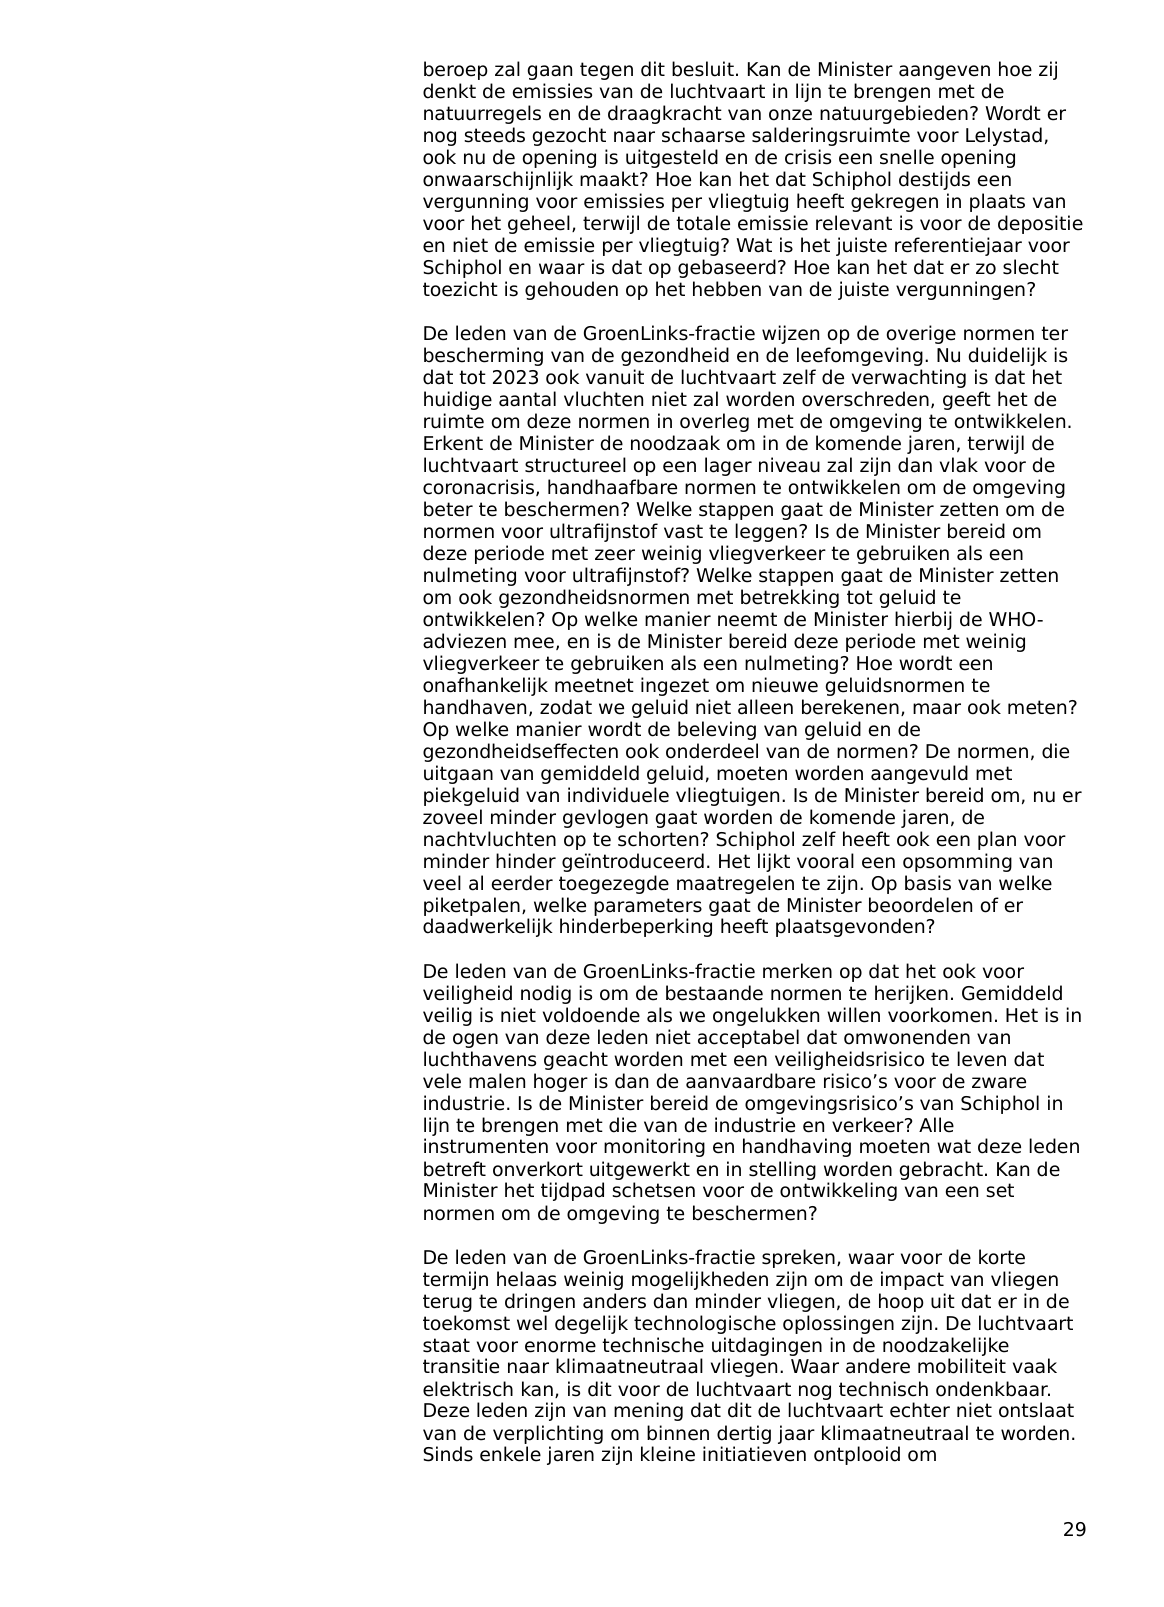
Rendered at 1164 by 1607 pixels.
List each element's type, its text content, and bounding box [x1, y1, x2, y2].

text De leden van de GroenLinks-fractie wijzen op de overige normen ter bescherming van de gezondheid en de leefomgeving. Nu duidelijk is dat tot 2023 ook vanuit de luchtvaart zelf de verwachting is dat het huidige aantal vluchten niet zal worden overschreden, geeft het de ruimte om deze normen in overleg met de omgeving te ontwikkelen. Erkent de Minister de noodzaak om in de komende jaren, terwijl de luchtvaart structureel op een lager niveau zal zijn dan vlak voor de coronacrisis, handhaafbare normen te ontwikkelen om de omgeving beter te beschermen? Welke stappen gaat de Minister zetten om de normen voor ultrafijnstof vast te leggen? Is de Minister bereid om deze periode met zeer weinig vliegverkeer te gebruiken als een nulmeting voor ultrafijnstof? Welke stappen gaat de Minister zetten om ook gezondheidsnormen met betrekking tot geluid te ontwikkelen? Op welke manier neemt de Minister hierbij de WHO-adviezen mee, en is de Minister bereid deze periode met weinig vliegverkeer te gebruiken als een nulmeting? Hoe wordt een onafhankelijk meetnet ingezet om nieuwe geluidsnormen te handhaven, zodat we geluid niet alleen berekenen, maar ook meten? Op welke manier wordt de beleving van geluid en de gezondheidseffecten ook onderdeel van de normen? De normen, die uitgaan van gemiddeld geluid, moeten worden aangevuld met piekgeluid van individuele vliegtuigen. Is de Minister bereid om, nu er zoveel minder gevlogen gaat worden de komende jaren, de nachtvluchten op te schorten? Schiphol zelf heeft ook een plan voor minder hinder geïntroduceerd. Het lijkt vooral een opsomming van veel al eerder toegezegde maatregelen te zijn. Op basis van welke piketpalen, welke parameters gaat de Minister beoordelen of er daadwerkelijk hinderbeperking heeft plaatsgevonden? [422, 323, 1087, 938]
text De leden van de GroenLinks-fractie spreken, waar voor de korte termijn helaas weinig mogelijkheden zijn om de impact van vliegen terug te dringen anders dan minder vliegen, de hoop uit dat er in de toekomst wel degelijk technologische oplossingen zijn. De luchtvaart staat voor enorme technische uitdagingen in de noodzakelijke transitie naar klimaatneutraal vliegen. Waar andere mobiliteit vaak elektrisch kan, is dit voor de luchtvaart nog technisch ondenkbaar. Deze leden zijn van mening dat dit de luchtvaart echter niet ontslaat van de verplichting om binnen dertig jaar klimaatneutraal te worden. Sinds enkele jaren zijn kleine initiatieven ontplooid om [422, 1247, 1087, 1466]
text beroep zal gaan tegen dit besluit. Kan de Minister aangeven hoe zij denkt de emissies van de luchtvaart in lijn te brengen met de natuurregels en de draagkracht van onze natuurgebieden? Wordt er nog steeds gezocht naar schaarse salderingsruimte voor Lelystad, ook nu de opening is uitgesteld en de crisis een snelle opening onwaarschijnlijk maakt? Hoe kan het dat Schiphol destijds een vergunning voor emissies per vliegtuig heeft gekregen in plaats van voor het geheel, terwijl de totale emissie relevant is voor de depositie en niet de emissie per vliegtuig? Wat is het juiste referentiejaar voor Schiphol en waar is dat op gebaseerd? Hoe kan het dat er zo slecht toezicht is gehouden op het hebben van de juiste vergunningen? [422, 59, 1087, 301]
text De leden van de GroenLinks-fractie merken op dat het ook voor veiligheid nodig is om de bestaande normen te herijken. Gemiddeld veilig is niet voldoende als we ongelukken willen voorkomen. Het is in de ogen van deze leden niet acceptabel dat omwonenden van luchthavens geacht worden met een veiligheidsrisico te leven dat vele malen hoger is dan de aanvaardbare risico’s voor de zware industrie. Is de Minister bereid de omgevingsrisico’s van Schiphol in lijn te brengen met die van de industrie en verkeer? Alle instrumenten voor monitoring en handhaving moeten wat deze leden betreft onverkort uitgewerkt en in stelling worden gebracht. Kan de Minister het tijdpad schetsen voor de ontwikkeling van een set normen om de omgeving te beschermen? [422, 961, 1087, 1224]
